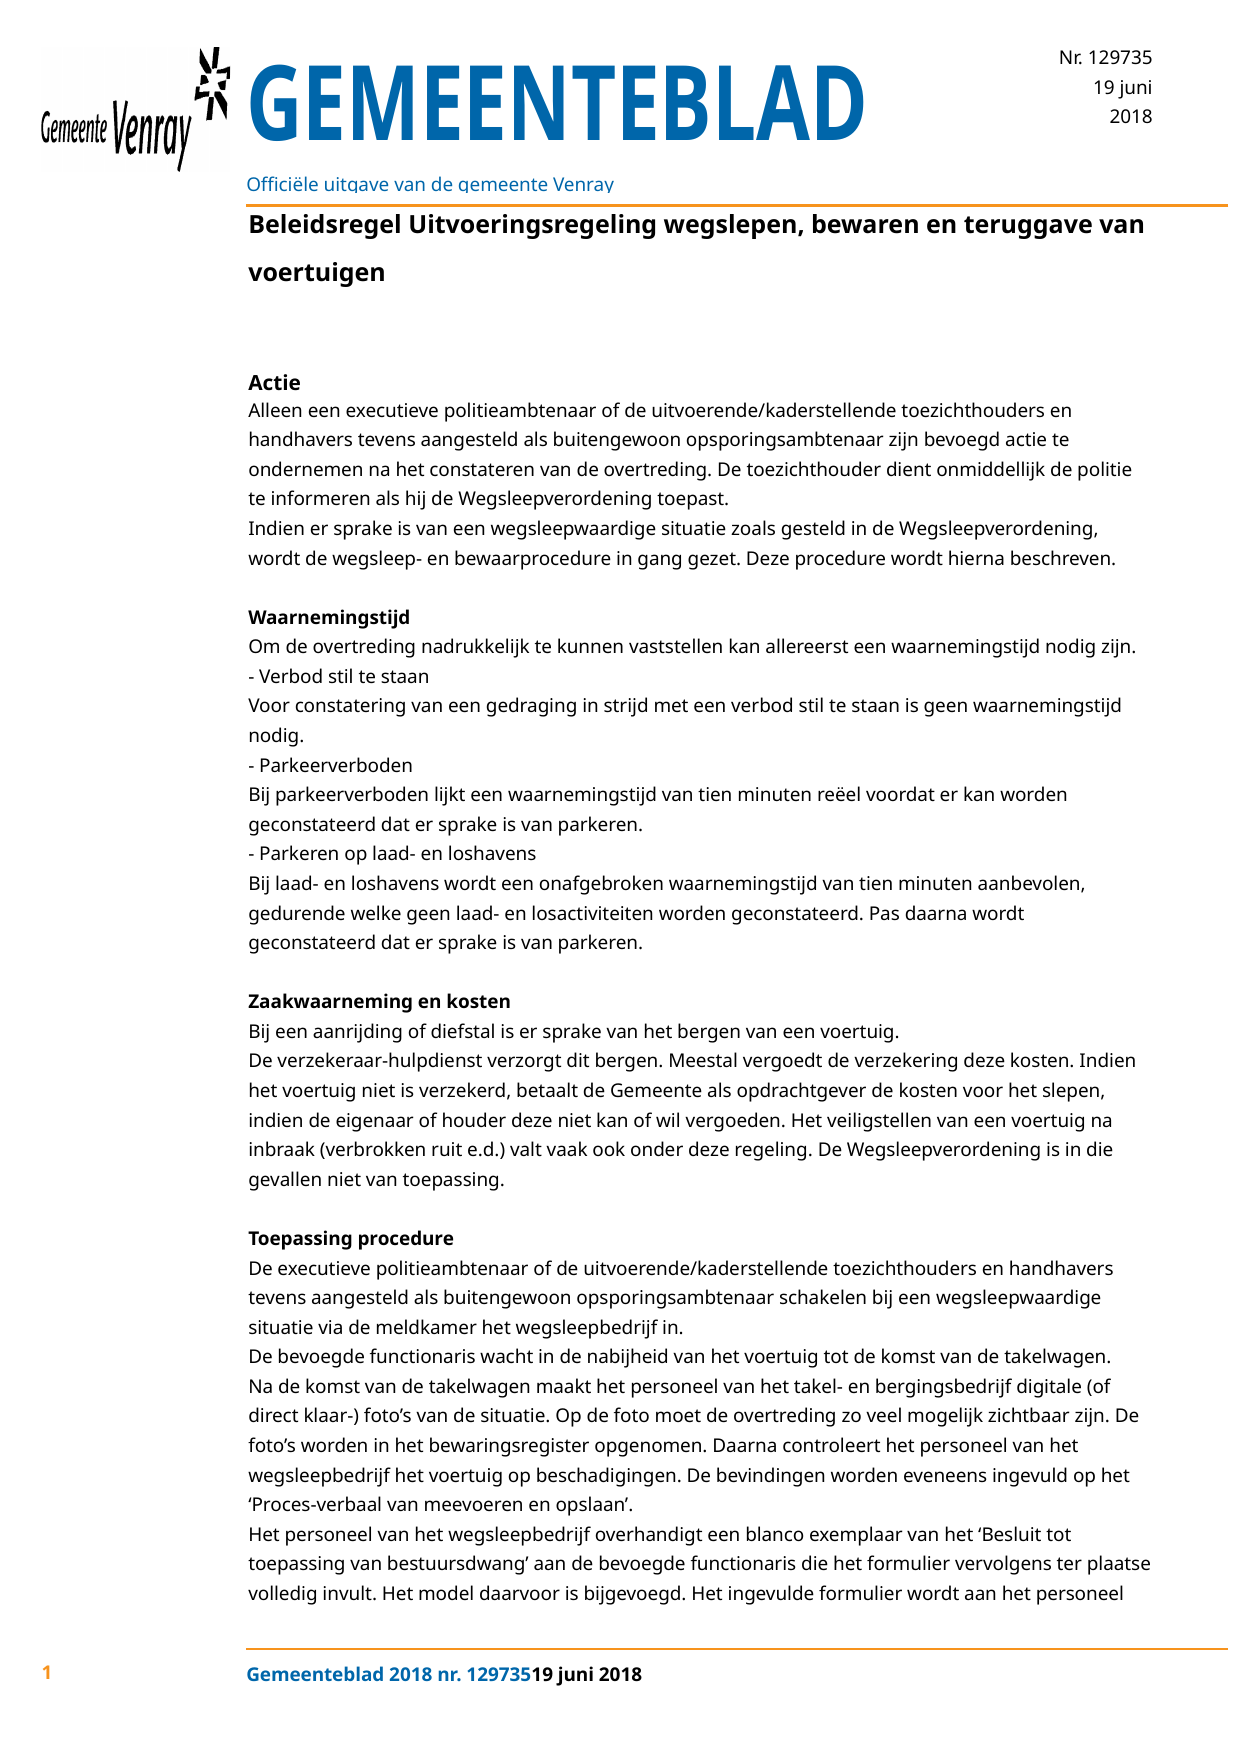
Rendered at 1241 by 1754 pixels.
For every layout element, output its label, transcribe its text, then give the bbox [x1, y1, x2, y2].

text - Verbod stil te staan [248, 663, 1152, 689]
text Toepassing procedure [248, 1225, 1152, 1251]
text Indien er sprake is van een wegsleepwaardige situatie zoals gesteld in de Wegsleepverordening, wordt de wegsleep- en bewaarprocedure in gang gezet. Deze procedure wordt hierna beschreven. [248, 515, 1152, 570]
text Zaakwaarneming en kosten [248, 988, 1152, 1014]
text Bij laad- en loshavens wordt een onafgebroken waarnemingstijd van tien minuten aanbevolen, gedurende welke geen laad- en losactiviteiten worden geconstateerd. Pas daarna wordt geconstateerd dat er sprake is van parkeren. [248, 870, 1152, 955]
text Bij een aanrijding of diefstal is er sprake van het bergen van een voertuig. [248, 1018, 1152, 1044]
text Het personeel van het wegsleepbedrijf overhandigt een blanco exemplaar van het ‘Besluit tot toepassing van bestuursdwang’ aan de bevoegde functionaris die het formulier vervolgens ter plaatse volledig invult. Het model daarvoor is bijgevoegd. Het ingevulde formulier wordt aan het personeel [248, 1521, 1152, 1606]
text De bevoegde functionaris wacht in de nabijheid van het voertuig tot de komst van de takelwagen. [248, 1343, 1152, 1369]
text - Parkeerverboden [248, 752, 1152, 777]
text Actie [248, 368, 1152, 397]
text Waarnemingstijd [248, 604, 1152, 629]
text Om de overtreding nadrukkelijk te kunnen vaststellen kan allereerst een waarnemingstijd nodig zijn. [248, 633, 1152, 659]
text Beleidsregel Uitvoeringsregeling wegslepen, bewaren en teruggave van voertuigen [248, 207, 1152, 288]
text Voor constatering van een gedraging in strijd met een verbod stil te staan is geen waarnemingstijd nodig. [248, 693, 1152, 748]
picture [41, 47, 231, 172]
text Bij parkeerverboden lijkt een waarnemingstijd van tien minuten reëel voordat er kan worden geconstateerd dat er sprake is van parkeren. [248, 781, 1152, 837]
text De verzekeraar-hulpdienst verzorgt dit bergen. Meestal vergoedt de verzekering deze kosten. Indien het voertuig niet is verzekerd, betaalt de Gemeente als opdrachtgever de kosten voor het slepen, indien de eigenaar of houder deze niet kan of wil vergoeden. Het veiligstellen van een voertuig na inbraak (verbrokken ruit e.d.) valt vaak ook onder deze regeling. De Wegsleepverordening is in die gevallen niet van toepassing. [248, 1048, 1152, 1192]
text De executieve politieambtenaar of de uitvoerende/kaderstellende toezichthouders en handhavers tevens aangesteld als buitengewoon opsporingsambtenaar schakelen bij een wegsleepwaardige situatie via de meldkamer het wegsleepbedrijf in. [248, 1255, 1152, 1339]
text Alleen een executieve politieambtenaar of de uitvoerende/kaderstellende toezichthouders en handhavers tevens aangesteld als buitengewoon opsporingsambtenaar zijn bevoegd actie te ondernemen na het constateren van de overtreding. De toezichthouder dient onmiddellijk de politie te informeren als hij de Wegsleepverordening toepast. [248, 397, 1152, 511]
text Na de komst van de takelwagen maakt het personeel van het takel- en bergingsbedrijf digitale (of direct klaar-) foto’s van de situatie. Op de foto moet de overtreding zo veel mogelijk zichtbaar zijn. De foto’s worden in het bewaringsregister opgenomen. Daarna controleert het personeel van het wegsleepbedrijf het voertuig op beschadigingen. De bevindingen worden eveneens ingevuld op het ‘Proces-verbaal van meevoeren en opslaan’. [248, 1373, 1152, 1517]
text - Parkeren op laad- en loshavens [248, 841, 1152, 866]
